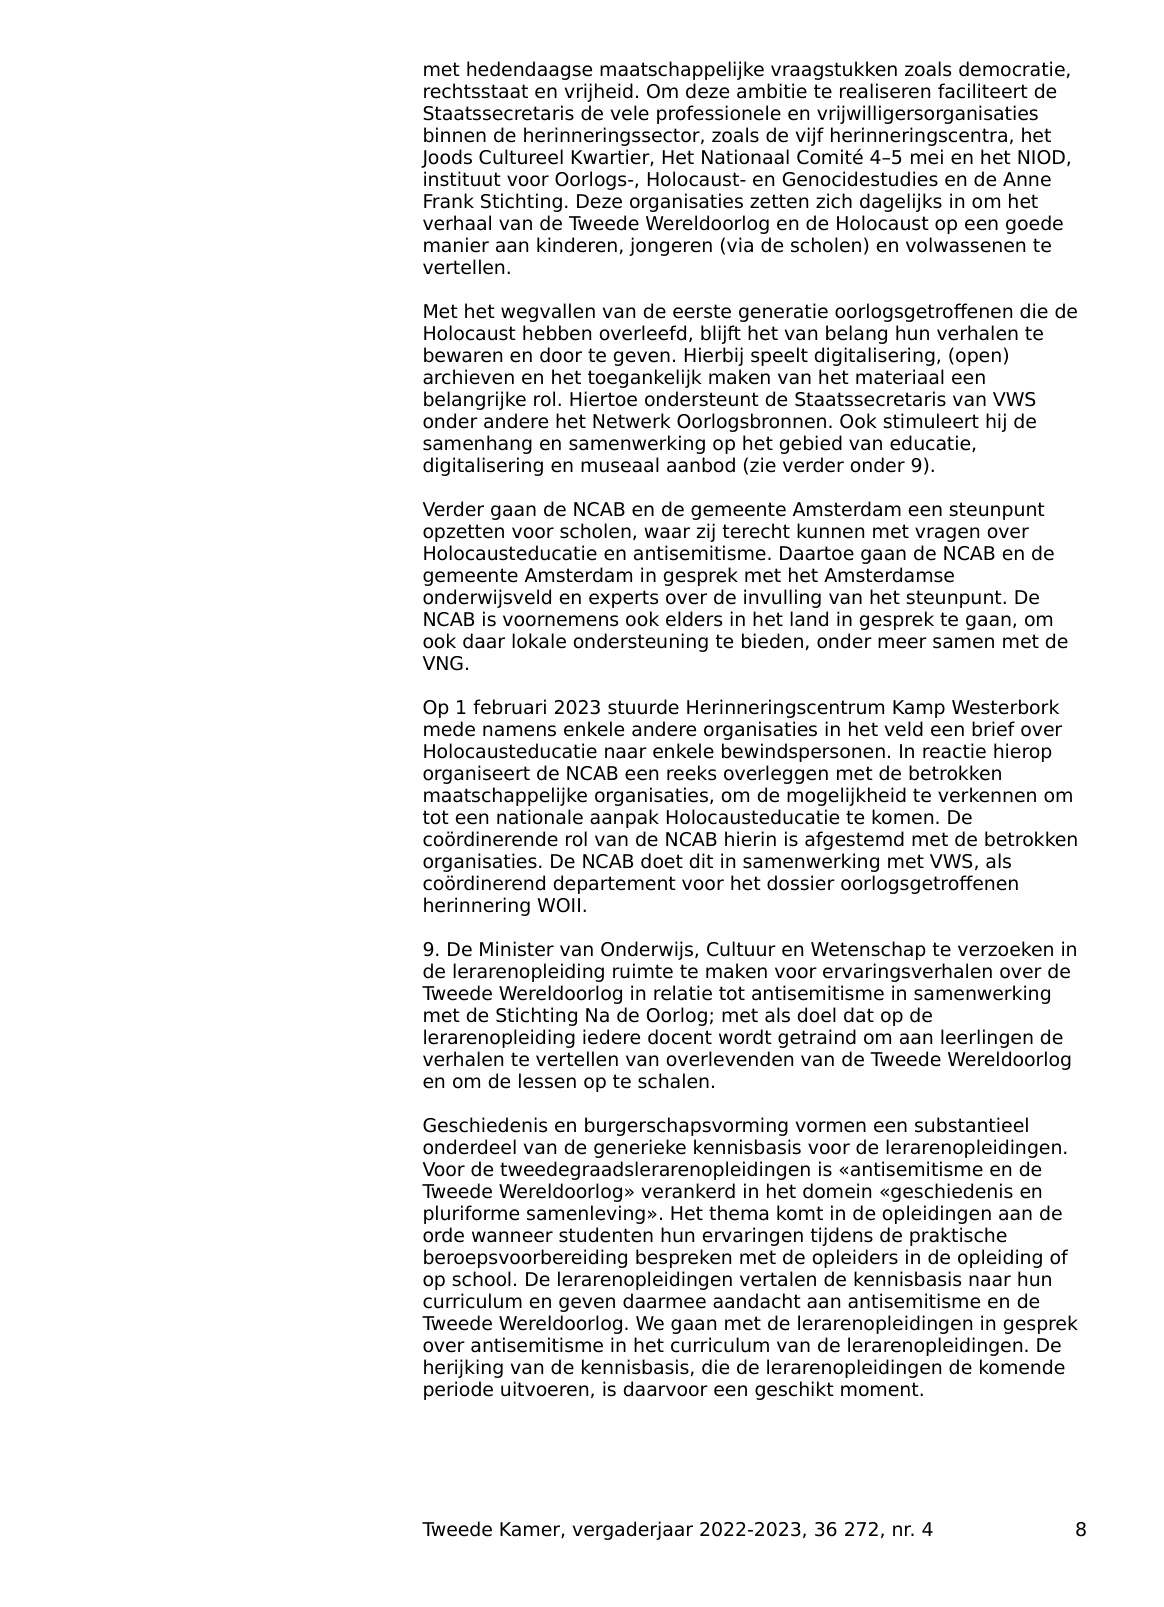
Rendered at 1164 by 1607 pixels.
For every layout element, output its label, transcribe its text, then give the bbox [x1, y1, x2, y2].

text Op 1 februari 2023 stuurde Herinneringscentrum Kamp Westerbork mede namens enkele andere organisaties in het veld een brief over Holocausteducatie naar enkele bewindspersonen. In reactie hierop organiseert de NCAB een reeks overleggen met de betrokken maatschappelijke organisaties, om de mogelijkheid te verkennen om tot een nationale aanpak Holocausteducatie te komen. De coördinerende rol van de NCAB hierin is afgestemd met de betrokken organisaties. De NCAB doet dit in samenwerking met VWS, als coördinerend departement voor het dossier oorlogsgetroffenen herinnering WOII. [422, 697, 1087, 917]
text 9. De Minister van Onderwijs, Cultuur en Wetenschap te verzoeken in de lerarenopleiding ruimte te maken voor ervaringsverhalen over de Tweede Wereldoorlog in relatie tot antisemitisme in samenwerking met de Stichting Na de Oorlog; met als doel dat op de lerarenopleiding iedere docent wordt getraind om aan leerlingen de verhalen te vertellen van overlevenden van de Tweede Wereldoorlog en om de lessen op te schalen. [422, 939, 1087, 1093]
text Met het wegvallen van de eerste generatie oorlogsgetroffenen die de Holocaust hebben overleefd, blijft het van belang hun verhalen te bewaren en door te geven. Hierbij speelt digitalisering, (open) archieven en het toegankelijk maken van het materiaal een belangrijke rol. Hiertoe ondersteunt de Staatssecretaris van VWS onder andere het Netwerk Oorlogsbronnen. Ook stimuleert hij de samenhang en samenwerking op het gebied van educatie, digitalisering en museaal aanbod (zie verder onder 9). [422, 301, 1087, 477]
text Verder gaan de NCAB en de gemeente Amsterdam een steunpunt opzetten voor scholen, waar zij terecht kunnen met vragen over Holocausteducatie en antisemitisme. Daartoe gaan de NCAB en de gemeente Amsterdam in gesprek met het Amsterdamse onderwijsveld en experts over de invulling van het steunpunt. De NCAB is voornemens ook elders in het land in gesprek te gaan, om ook daar lokale ondersteuning te bieden, onder meer samen met de VNG. [422, 499, 1087, 675]
text Geschiedenis en burgerschapsvorming vormen een substantieel onderdeel van de generieke kennisbasis voor de lerarenopleidingen. Voor de tweedegraadslerarenopleidingen is «antisemitisme en de Tweede Wereldoorlog» verankerd in het domein «geschiedenis en pluriforme samenleving». Het thema komt in de opleidingen aan de orde wanneer studenten hun ervaringen tijdens de praktische beroepsvoorbereiding bespreken met de opleiders in de opleiding of op school. De lerarenopleidingen vertalen de kennisbasis naar hun curriculum en geven daarmee aandacht aan antisemitisme en de Tweede Wereldoorlog. We gaan met de lerarenopleidingen in gesprek over antisemitisme in het curriculum van de lerarenopleidingen. De herijking van de kennisbasis, die de lerarenopleidingen de komende periode uitvoeren, is daarvoor een geschikt moment. [422, 1115, 1087, 1401]
text met hedendaagse maatschappelijke vraagstukken zoals democratie, rechtsstaat en vrijheid. Om deze ambitie te realiseren faciliteert de Staatssecretaris de vele professionele en vrijwilligersorganisaties binnen de herinneringssector, zoals de vijf herinneringscentra, het Joods Cultureel Kwartier, Het Nationaal Comité 4–5 mei en het NIOD, instituut voor Oorlogs-, Holocaust- en Genocidestudies en de Anne Frank Stichting. Deze organisaties zetten zich dagelijks in om het verhaal van de Tweede Wereldoorlog en de Holocaust op een goede manier aan kinderen, jongeren (via de scholen) en volwassenen te vertellen. [422, 59, 1087, 279]
